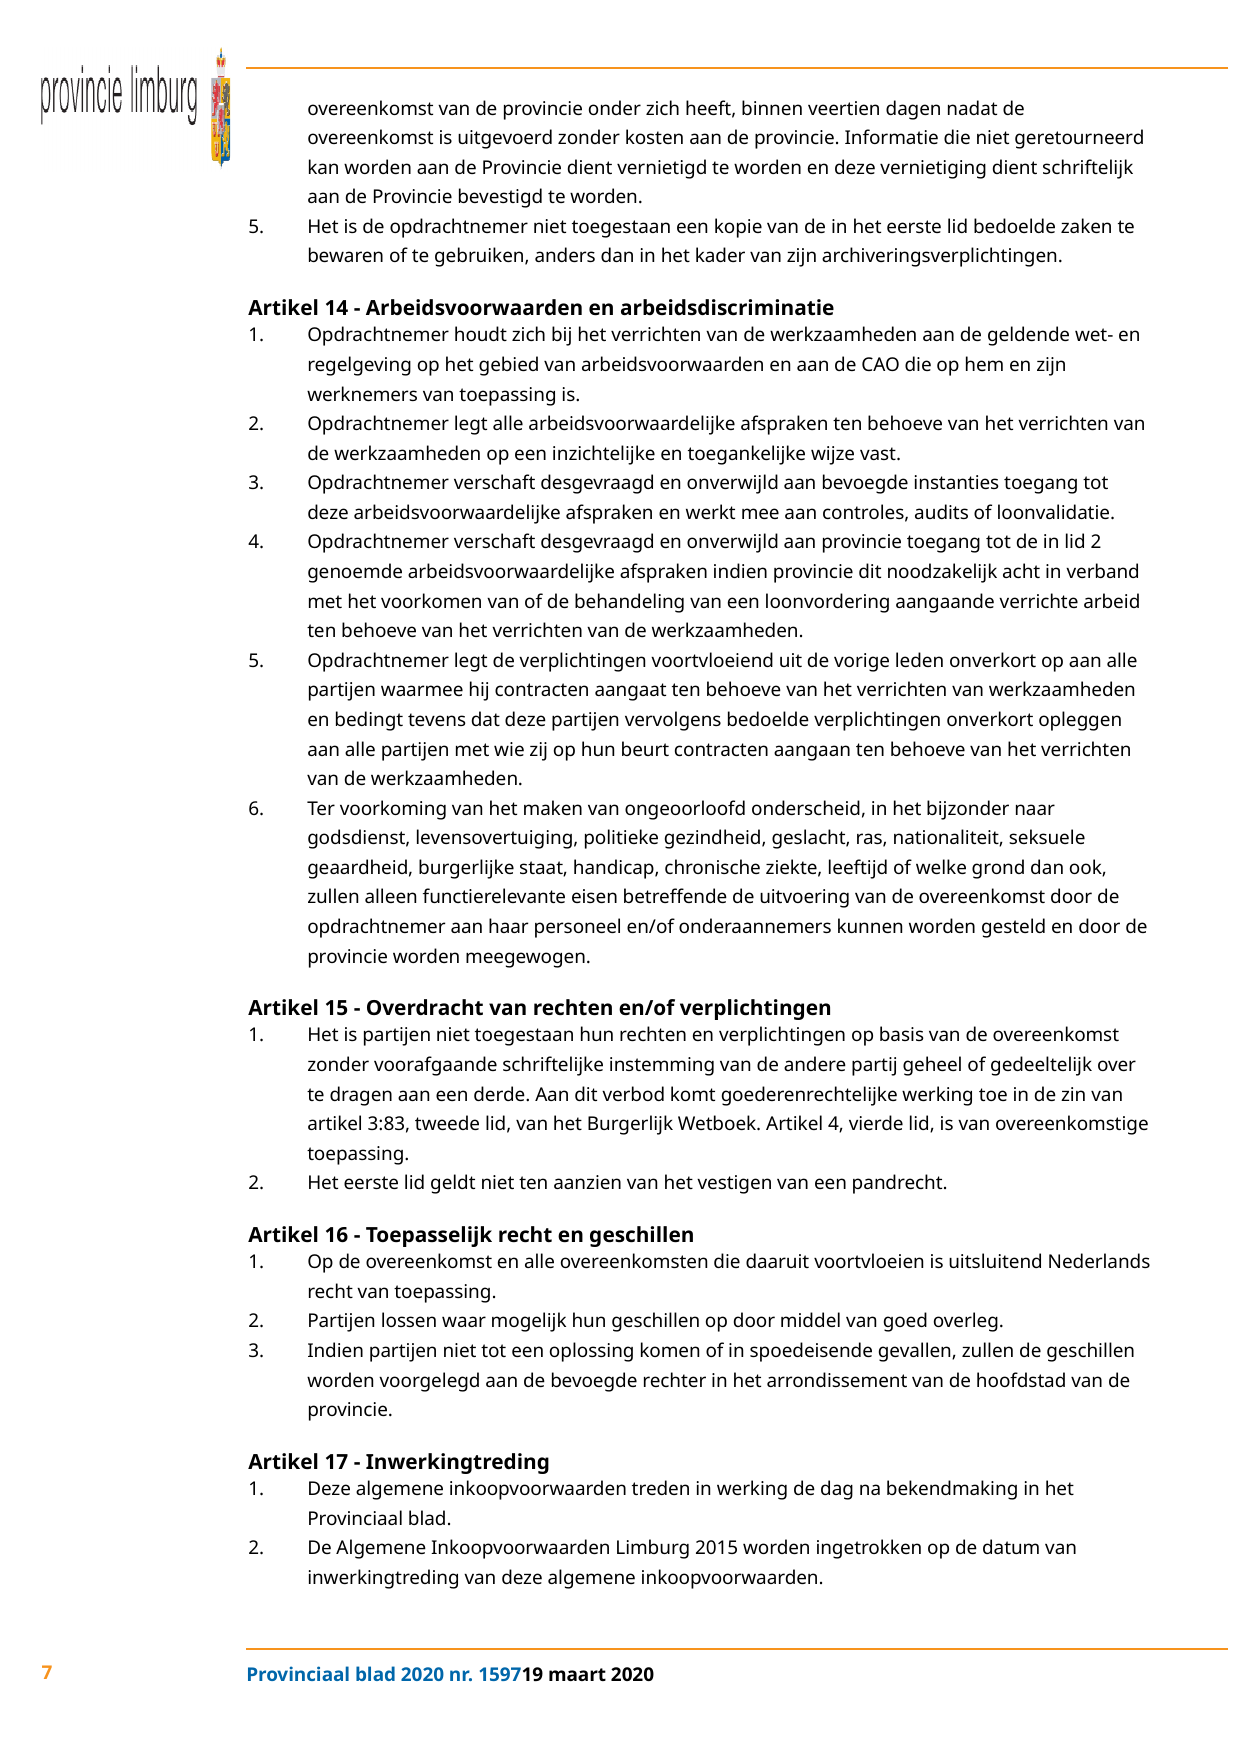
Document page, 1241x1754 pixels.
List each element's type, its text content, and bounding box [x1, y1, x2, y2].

list Het eerste lid geldt niet ten aanzien van het vestigen van een pandrecht. [248, 1169, 1152, 1195]
list Opdrachtnemer houdt zich bij het verrichten van de werkzaamheden aan de geldende wet- en regelgeving op het gebied van arbeidsvoorwaarden en aan de CAO die op hem en zijn werknemers van toepassing is. [248, 322, 1152, 406]
list Op de overeenkomst en alle overeenkomsten die daaruit voortvloeien is uitsluitend Nederlands recht van toepassing. [248, 1248, 1152, 1304]
list Partijen lossen waar mogelijk hun geschillen op door middel van goed overleg. [248, 1308, 1152, 1333]
list Het is de opdrachtnemer niet toegestaan een kopie van de in het eerste lid bedoelde zaken te bewaren of te gebruiken, anders dan in het kader van zijn archiveringsverplichtingen. [248, 213, 1152, 268]
text Artikel 17 - Inwerkingtreding [248, 1447, 1152, 1475]
list Het is partijen niet toegestaan hun rechten en verplichtingen op basis van de overeenkomst zonder voorafgaande schriftelijke instemming van de andere partij geheel of gedeeltelijk over te dragen aan een derde. Aan dit verbod komt goederenrechtelijke werking toe in de zin van artikel 3:83, tweede lid, van het Burgerlijk Wetboek. Artikel 4, vierde lid, is van overeenkomstige toepassing. [248, 1022, 1152, 1166]
list overeenkomst van de provincie onder zich heeft, binnen veertien dagen nadat de overeenkomst is uitgevoerd zonder kosten aan de provincie. Informatie die niet geretourneerd kan worden aan de Provincie dient vernietigd te worden en deze vernietiging dient schriftelijk aan de Provincie bevestigd te worden. [248, 95, 1152, 209]
text Artikel 14 - Arbeidsvoorwaarden en arbeidsdiscriminatie [248, 293, 1152, 322]
text Artikel 15 - Overdracht van rechten en/of verplichtingen [248, 993, 1152, 1022]
list Opdrachtnemer legt alle arbeidsvoorwaardelijke afspraken ten behoeve van het verrichten van de werkzaamheden op een inzichtelijke en toegankelijke wijze vast. [248, 410, 1152, 466]
text Artikel 16 - Toepasselijk recht en geschillen [248, 1220, 1152, 1248]
list Deze algemene inkoopvoorwaarden treden in werking de dag na bekendmaking in het Provinciaal blad. [248, 1475, 1152, 1531]
list Opdrachtnemer legt de verplichtingen voortvloeiend uit de vorige leden onverkort op aan alle partijen waarmee hij contracten aangaat ten behoeve van het verrichten van werkzaamheden en bedingt tevens dat deze partijen vervolgens bedoelde verplichtingen onverkort opleggen aan alle partijen met wie zij op hun beurt contracten aangaan ten behoeve van het verrichten van de werkzaamheden. [248, 647, 1152, 791]
list De Algemene Inkoopvoorwaarden Limburg 2015 worden ingetrokken op de datum van inwerkingtreding van deze algemene inkoopvoorwaarden. [248, 1534, 1152, 1590]
picture [41, 47, 231, 172]
list Ter voorkoming van het maken van ongeoorloofd onderscheid, in het bijzonder naar godsdienst, levensovertuiging, politieke gezindheid, geslacht, ras, nationaliteit, seksuele geaardheid, burgerlijke staat, handicap, chronische ziekte, leeftijd of welke grond dan ook, zullen alleen functierelevante eisen betreffende de uitvoering van de overeenkomst door de opdrachtnemer aan haar personeel en/of onderaannemers kunnen worden gesteld en door de provincie worden meegewogen. [248, 795, 1152, 968]
list Opdrachtnemer verschaft desgevraagd en onverwijld aan provincie toegang tot de in lid 2 genoemde arbeidsvoorwaardelijke afspraken indien provincie dit noodzakelijk acht in verband met het voorkomen van of de behandeling van een loonvordering aangaande verrichte arbeid ten behoeve van het verrichten van de werkzaamheden. [248, 529, 1152, 643]
list Indien partijen niet tot een oplossing komen of in spoedeisende gevallen, zullen de geschillen worden voorgelegd aan de bevoegde rechter in het arrondissement van de hoofdstad van de provincie. [248, 1337, 1152, 1422]
list Opdrachtnemer verschaft desgevraagd en onverwijld aan bevoegde instanties toegang tot deze arbeidsvoorwaardelijke afspraken en werkt mee aan controles, audits of loonvalidatie. [248, 469, 1152, 525]
